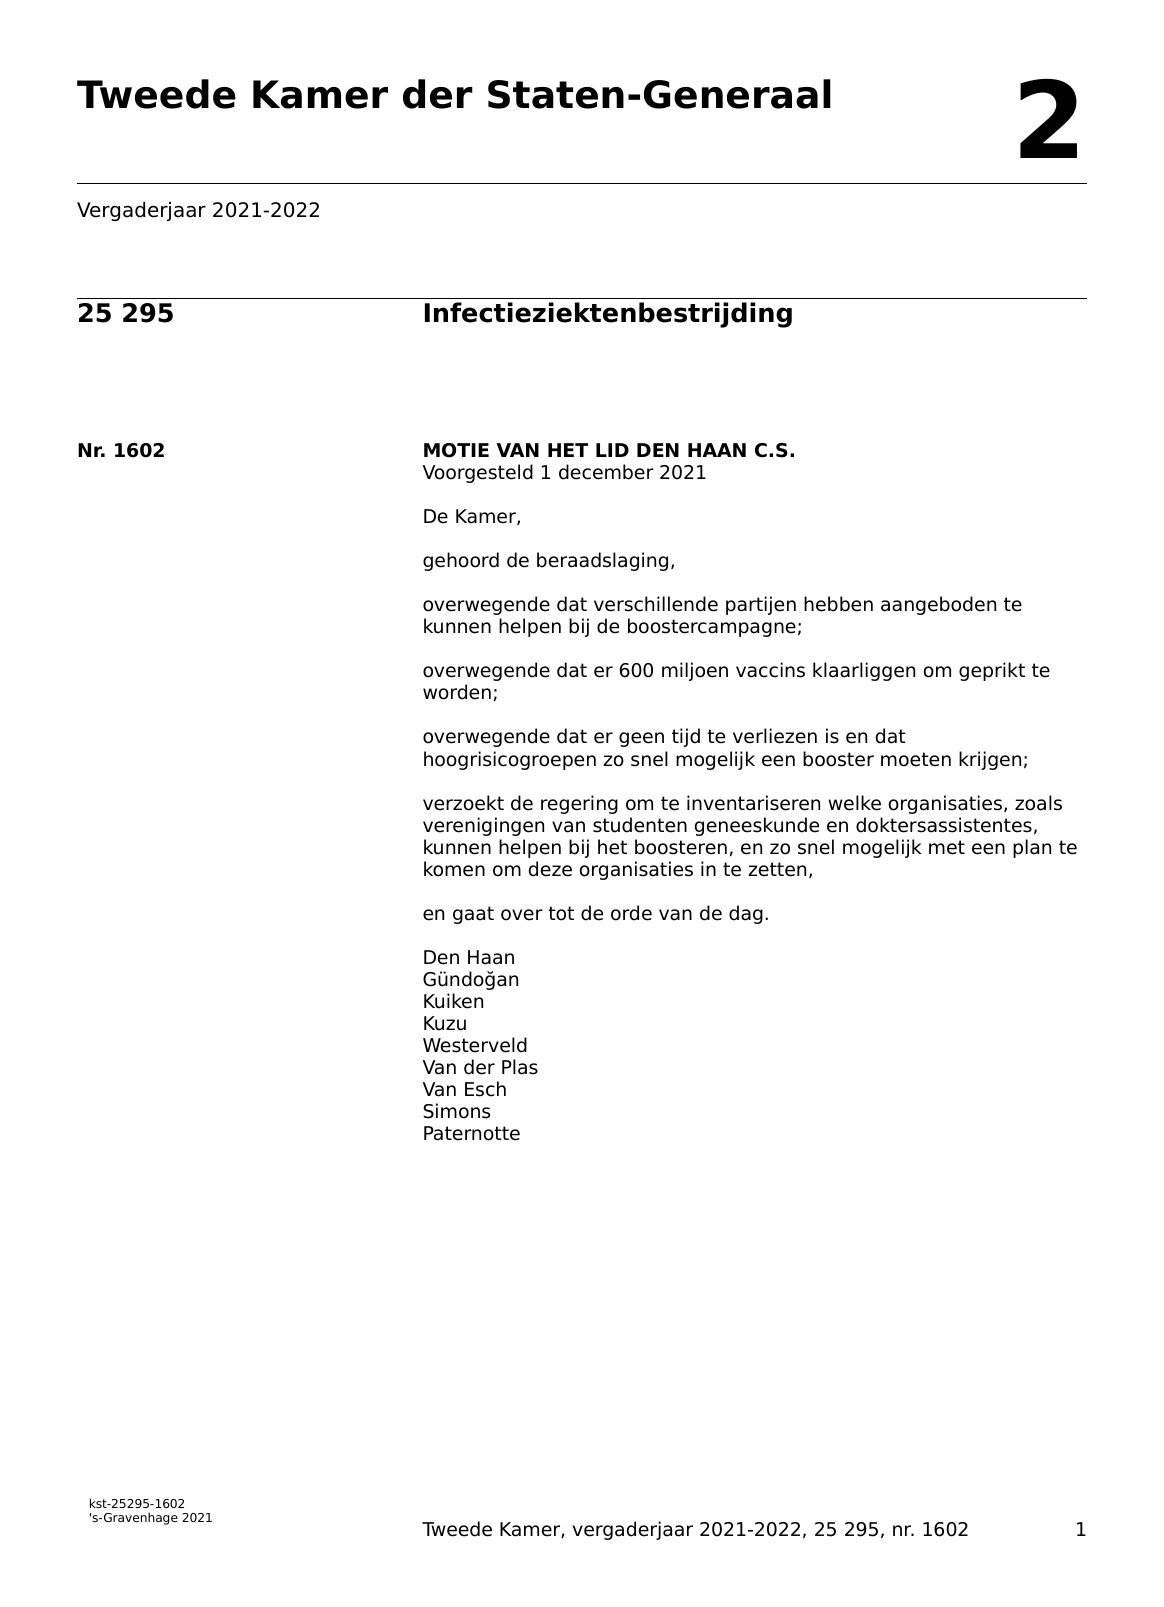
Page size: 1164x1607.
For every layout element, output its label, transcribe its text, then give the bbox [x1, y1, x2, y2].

subtitle 25 295 Infectieziektenbestrijding [77, 299, 1087, 329]
text Simons [422, 1101, 1087, 1123]
text 's-Gravenhage 2021 [88, 1511, 323, 1525]
table_header 2 [886, 59, 1087, 183]
text Kuiken [422, 991, 1087, 1013]
text Westerveld [422, 1035, 1087, 1057]
table_header Tweede Kamer der Staten-Generaal [77, 59, 886, 183]
text gehoord de beraadslaging, [422, 550, 1087, 572]
text Paternotte [422, 1123, 1087, 1145]
text Van der Plas [422, 1057, 1087, 1079]
text verzoekt de regering om te inventariseren welke organisaties, zoals verenigingen van studenten geneeskunde en doktersassistentes, kunnen helpen bij het boosteren, en zo snel mogelijk met een plan te komen om deze organisaties in te zetten, [422, 793, 1087, 881]
text Van Esch [422, 1079, 1087, 1101]
text overwegende dat er geen tijd te verliezen is en dat hoogrisicogroepen zo snel mogelijk een booster moeten krijgen; [422, 726, 1087, 770]
text kst-25295-1602 [88, 1497, 323, 1511]
text Voorgesteld 1 december 2021 [422, 462, 1087, 484]
text overwegende dat verschillende partijen hebben aangeboden te kunnen helpen bij de boostercampagne; [422, 594, 1087, 638]
text overwegende dat er 600 miljoen vaccins klaarliggen om geprikt te worden; [422, 660, 1087, 704]
text Kuzu [422, 1013, 1087, 1035]
table_cell Vergaderjaar 2021-2022 [77, 184, 1087, 298]
text De Kamer, [422, 506, 1087, 528]
text en gaat over tot de orde van de dag. [422, 903, 1087, 925]
text Den Haan [422, 947, 1087, 969]
text Gündoğan [422, 969, 1087, 991]
subtitle Nr. 1602 MOTIE VAN HET LID DEN HAAN C.S. [77, 440, 1087, 462]
